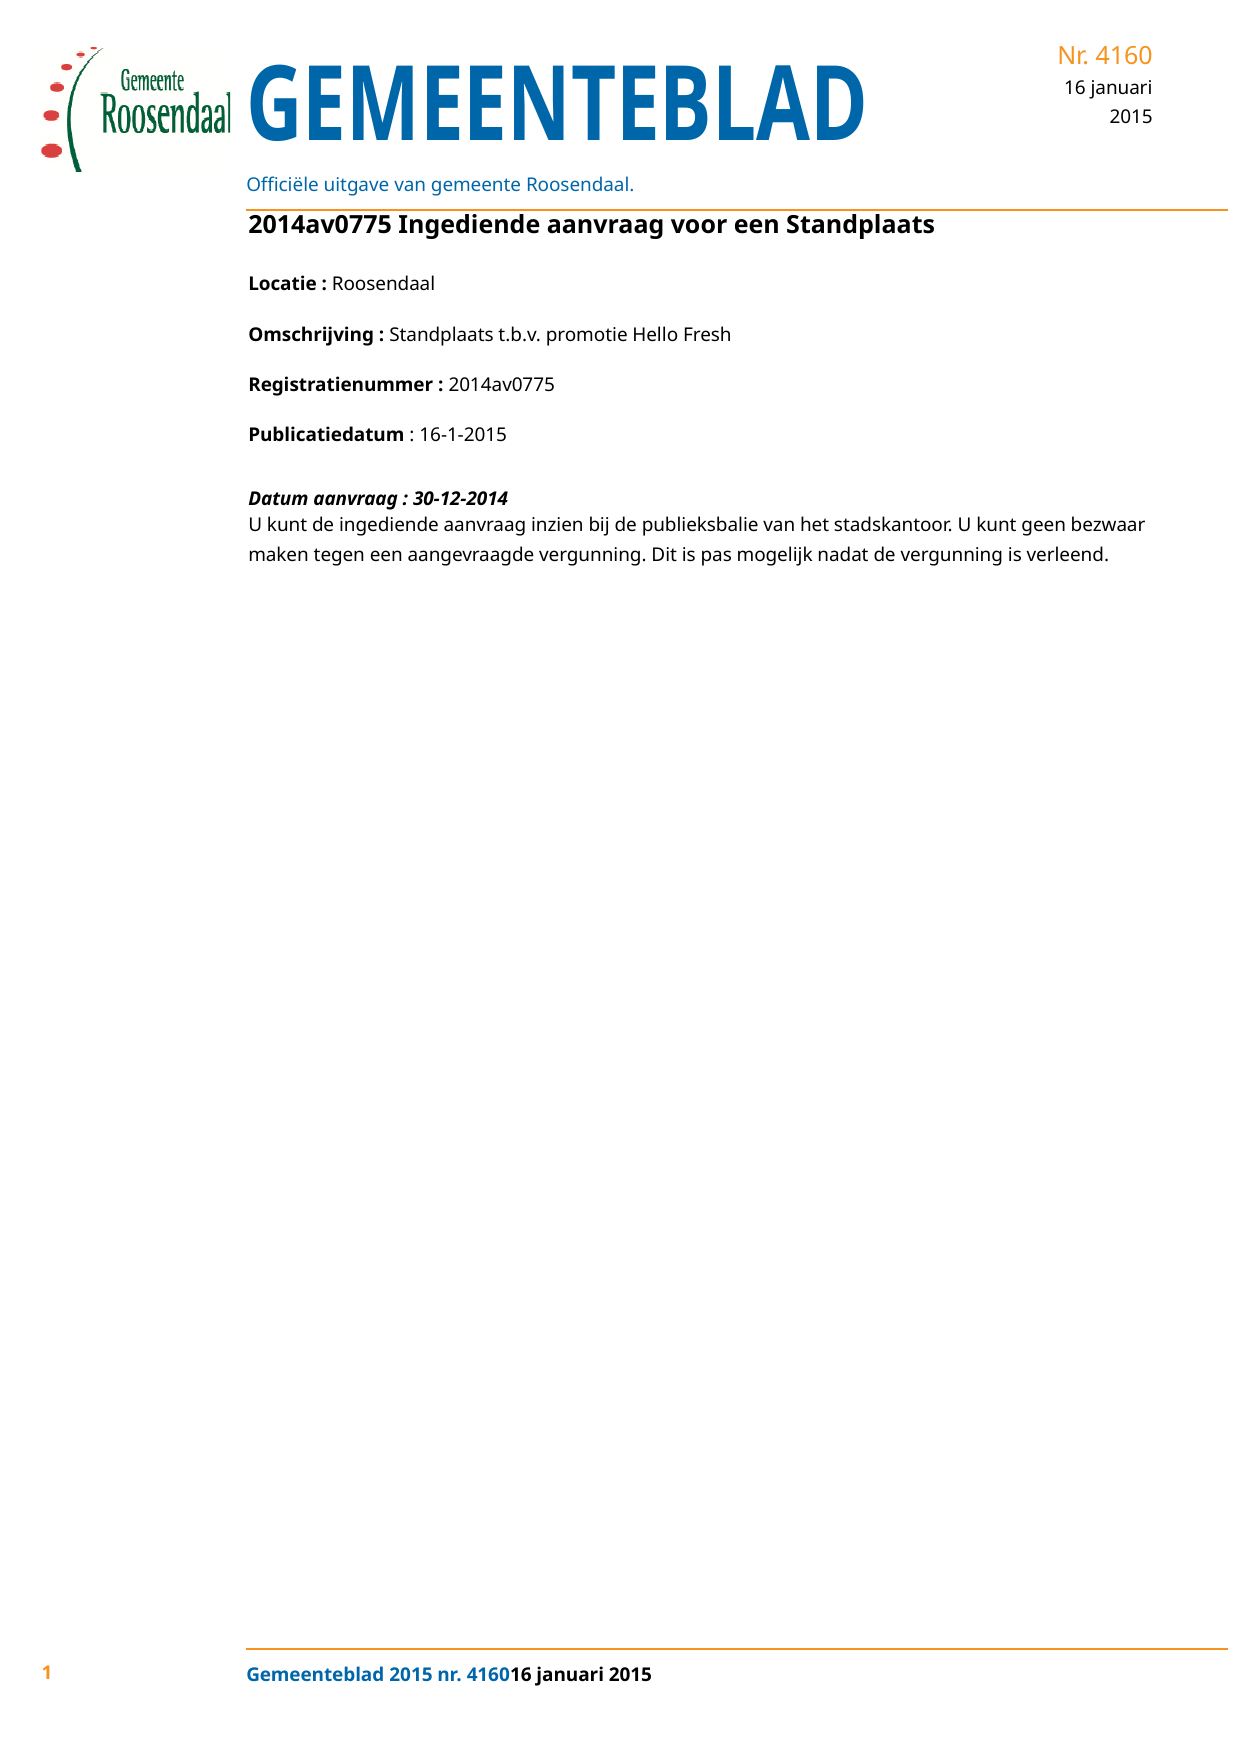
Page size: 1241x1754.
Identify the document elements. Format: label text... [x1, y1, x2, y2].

text Registratienummer : 2014av0775 [248, 371, 1152, 397]
text Datum aanvraag : 30-12-2014 [248, 486, 1152, 511]
text Publicatiedatum : 16-1-2015 [248, 422, 1152, 447]
text Locatie : Roosendaal [248, 270, 1152, 296]
text Omschrijving : Standplaats t.b.v. promotie Hello Fresh [248, 321, 1152, 346]
picture [41, 47, 231, 172]
text 2014av0775 Ingediende aanvraag voor een Standplaats [248, 211, 1152, 241]
text U kunt de ingediende aanvraag inzien bij de publieksbalie van het stadskantoor. U kunt geen bezwaar maken tegen een aangevraagde vergunning. Dit is pas mogelijk nadat de vergunning is verleend. [248, 511, 1152, 567]
